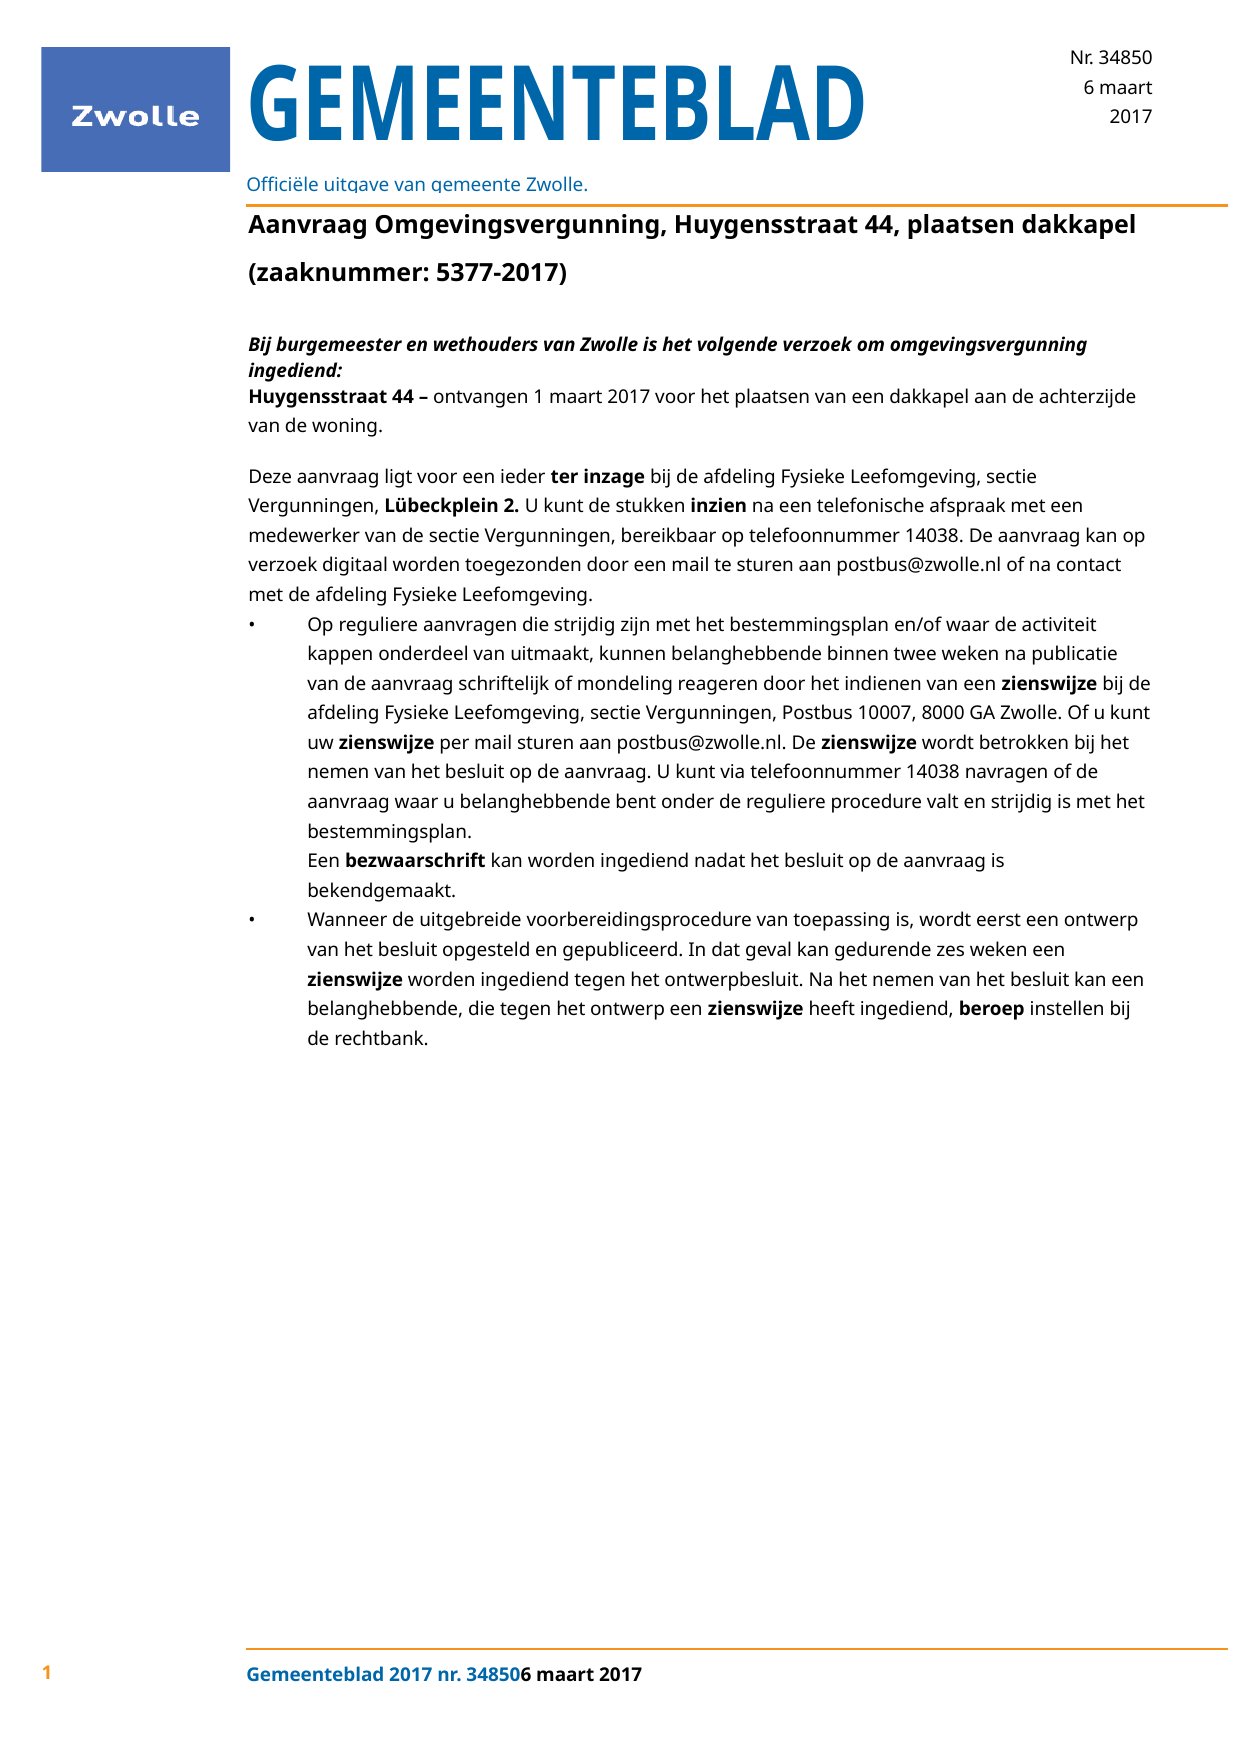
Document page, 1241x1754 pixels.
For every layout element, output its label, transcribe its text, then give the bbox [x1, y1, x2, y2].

list Op reguliere aanvragen die strijdig zijn met het bestemmingsplan en/of waar de activiteit kappen onderdeel van uitmaakt, kunnen belanghebbende binnen twee weken na publicatie van de aanvraag schriftelijk of mondeling reageren door het indienen van een zienswijze bij de afdeling Fysieke Leefomgeving, sectie Vergunningen, Postbus 10007, 8000 GA Zwolle. Of u kunt uw zienswijze per mail sturen aan postbus@zwolle.nl. De zienswijze wordt betrokken bij het nemen van het besluit op de aanvraag. U kunt via telefoonnummer 14038 navragen of de aanvraag waar u belanghebbende bent onder de reguliere procedure valt en strijdig is met het bestemmingsplan. [248, 611, 1152, 844]
text Bij burgemeester en wethouders van Zwolle is het volgende verzoek om omgevingsvergunning ingediend: [248, 331, 1152, 383]
list Wanneer de uitgebreide voorbereidingsprocedure van toepassing is, wordt eerst een ontwerp van het besluit opgesteld en gepubliceerd. In dat geval kan gedurende zes weken een zienswijze worden ingediend tegen het ontwerpbesluit. Na het nemen van het besluit kan een belanghebbende, die tegen het ontwerp een zienswijze heeft ingediend, beroep instellen bij de rechtbank. [248, 907, 1152, 1051]
text Huygensstraat 44 – ontvangen 1 maart 2017 voor het plaatsen van een dakkapel aan de achterzijde van de woning. [248, 383, 1152, 438]
picture [41, 47, 231, 172]
text Deze aanvraag ligt voor een ieder ter inzage bij de afdeling Fysieke Leefomgeving, sectie Vergunningen, Lübeckplein 2. U kunt de stukken inzien na een telefonische afspraak met een medewerker van de sectie Vergunningen, bereikbaar op telefoonnummer 14038. De aanvraag kan op verzoek digitaal worden toegezonden door een mail te sturen aan postbus@zwolle.nl of na contact met de afdeling Fysieke Leefomgeving. [248, 463, 1152, 607]
text Aanvraag Omgevingsvergunning, Huygensstraat 44, plaatsen dakkapel (zaaknummer: 5377-2017) [248, 207, 1152, 288]
list Een bezwaarschrift kan worden ingediend nadat het besluit op de aanvraag is bekendgemaakt. [248, 847, 1152, 903]
